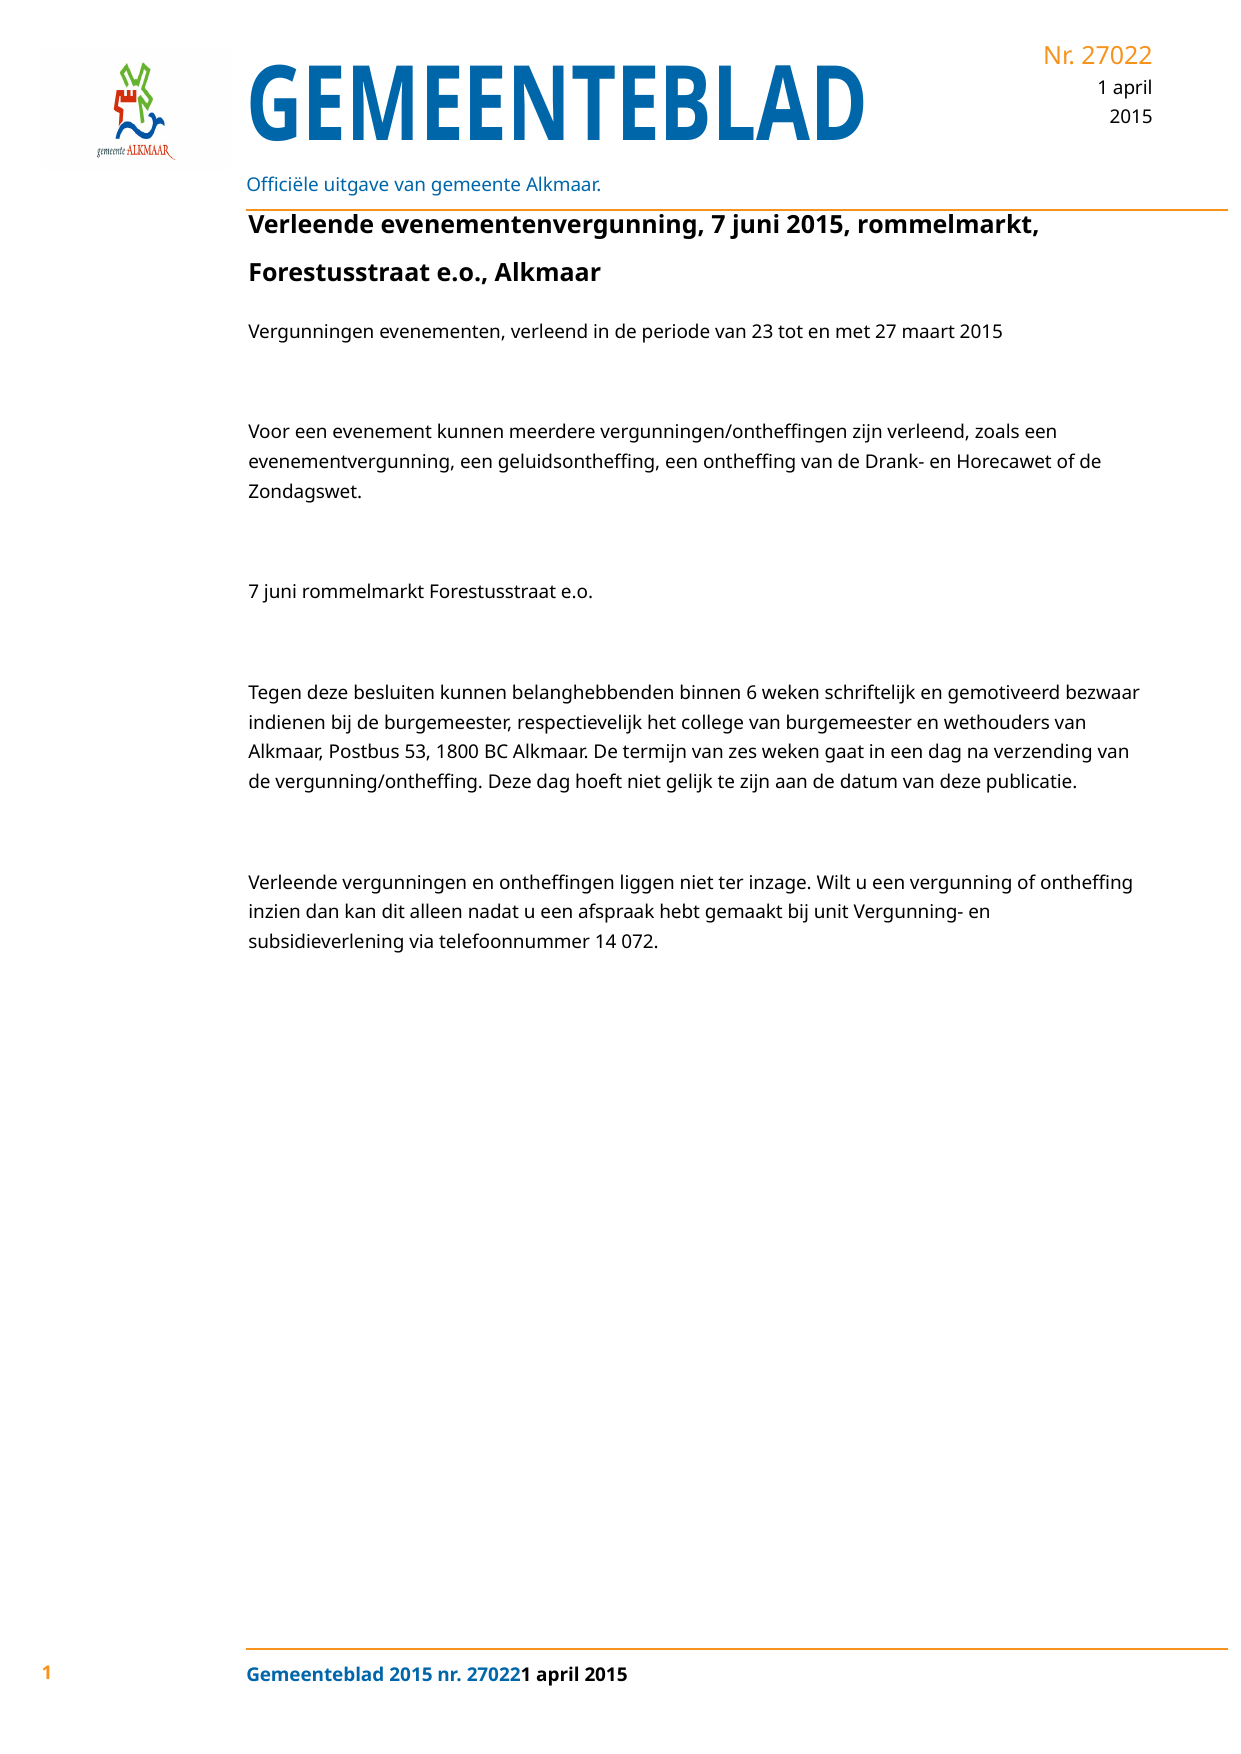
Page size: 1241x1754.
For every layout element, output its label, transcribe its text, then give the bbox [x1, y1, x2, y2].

text Vergunningen evenementen, verleend in de periode van 23 tot en met 27 maart 2015 [248, 318, 1152, 344]
text Verleende vergunningen en ontheffingen liggen niet ter inzage. Wilt u een vergunning of ontheffing inzien dan kan dit alleen nadat u een afspraak hebt gemaakt bij unit Vergunning- en subsidieverlening via telefoonnummer 14 072. [248, 869, 1152, 954]
text 7 juni rommelmarkt Forestusstraat e.o. [248, 579, 1152, 604]
text Tegen deze besluiten kunnen belanghebbenden binnen 6 weken schriftelijk en gemotiveerd bezwaar indienen bij de burgemeester, respectievelijk het college van burgemeester en wethouders van Alkmaar, Postbus 53, 1800 BC Alkmaar. De termijn van zes weken gaat in een dag na verzending van de vergunning/ontheffing. Deze dag hoeft niet gelijk te zijn aan de datum van deze publicatie. [248, 679, 1152, 794]
text Verleende evenementenvergunning, 7 juni 2015, rommelmarkt, Forestusstraat e.o., Alkmaar [248, 211, 1152, 288]
picture [41, 47, 231, 172]
text Voor een evenement kunnen meerdere vergunningen/ontheffingen zijn verleend, zoals een evenementvergunning, een geluidsontheffing, een ontheffing van de Drank- en Horecawet of de Zondagswet. [248, 419, 1152, 504]
